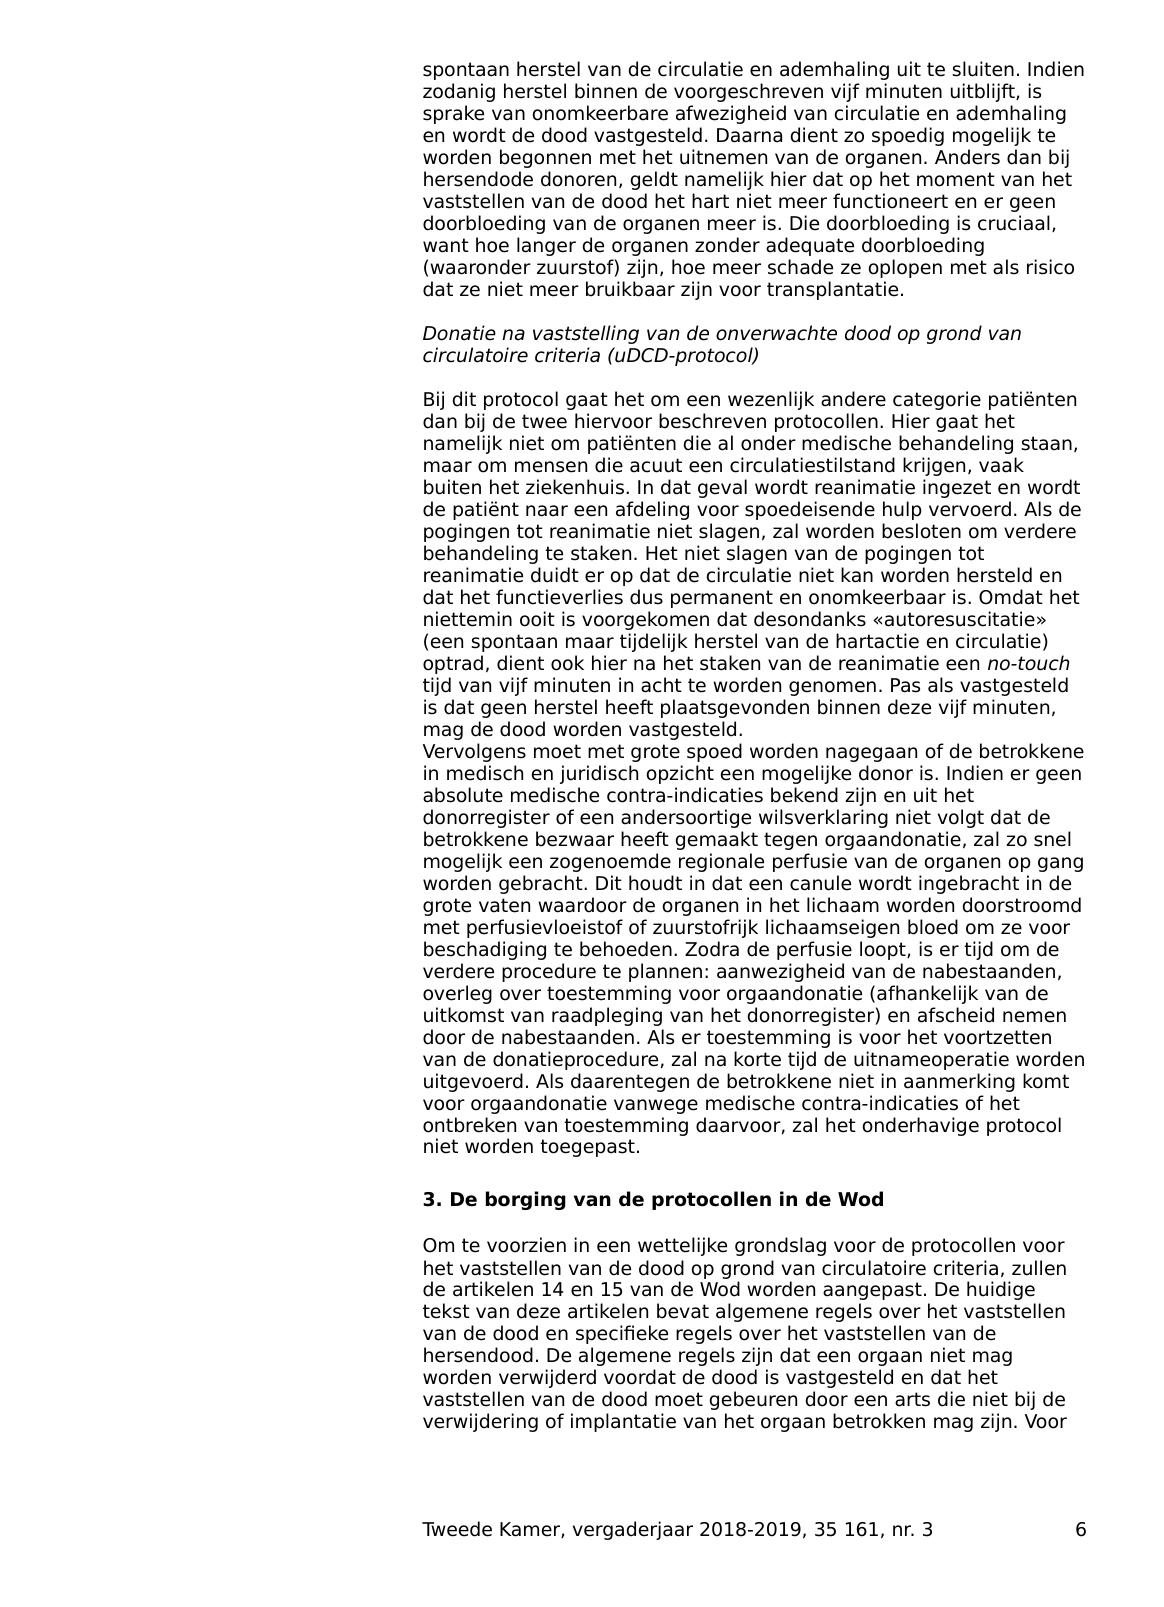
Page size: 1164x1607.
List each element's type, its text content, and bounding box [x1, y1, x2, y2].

text Om te voorzien in een wettelijke grondslag voor de protocollen voor het vaststellen van de dood op grond van circulatoire criteria, zullen de artikelen 14 en 15 van de Wod worden aangepast. De huidige tekst van deze artikelen bevat algemene regels over het vaststellen van de dood en specifieke regels over het vaststellen van de hersendood. De algemene regels zijn dat een orgaan niet mag worden verwijderd voordat de dood is vastgesteld en dat het vaststellen van de dood moet gebeuren door een arts die niet bij de verwijdering of implantatie van het orgaan betrokken mag zijn. Voor [422, 1235, 1087, 1433]
text Bij dit protocol gaat het om een wezenlijk andere categorie patiënten dan bij de twee hiervoor beschreven protocollen. Hier gaat het namelijk niet om patiënten die al onder medische behandeling staan, maar om mensen die acuut een circulatiestilstand krijgen, vaak buiten het ziekenhuis. In dat geval wordt reanimatie ingezet en wordt de patiënt naar een afdeling voor spoedeisende hulp vervoerd. Als de pogingen tot reanimatie niet slagen, zal worden besloten om verdere behandeling te staken. Het niet slagen van de pogingen tot reanimatie duidt er op dat de circulatie niet kan worden hersteld en dat het functieverlies dus permanent en onomkeerbaar is. Omdat het niettemin ooit is voorgekomen dat desondanks «autoresuscitatie» (een spontaan maar tijdelijk herstel van de hartactie en circulatie) optrad, dient ook hier na het staken van de reanimatie een no-touch tijd van vijf minuten in acht te worden genomen. Pas als vastgesteld is dat geen herstel heeft plaatsgevonden binnen deze vijf minuten, mag de dood worden vastgesteld. [422, 389, 1087, 741]
text spontaan herstel van de circulatie en ademhaling uit te sluiten. Indien zodanig herstel binnen de voorgeschreven vijf minuten uitblijft, is sprake van onomkeerbare afwezigheid van circulatie en ademhaling en wordt de dood vastgesteld. Daarna dient zo spoedig mogelijk te worden begonnen met het uitnemen van de organen. Anders dan bij hersendode donoren, geldt namelijk hier dat op het moment van het vaststellen van de dood het hart niet meer functioneert en er geen doorbloeding van de organen meer is. Die doorbloeding is cruciaal, want hoe langer de organen zonder adequate doorbloeding (waaronder zuurstof) zijn, hoe meer schade ze oplopen met als risico dat ze niet meer bruikbaar zijn voor transplantatie. [422, 59, 1087, 301]
text Vervolgens moet met grote spoed worden nagegaan of de betrokkene in medisch en juridisch opzicht een mogelijke donor is. Indien er geen absolute medische contra-indicaties bekend zijn en uit het donorregister of een andersoortige wilsverklaring niet volgt dat de betrokkene bezwaar heeft gemaakt tegen orgaandonatie, zal zo snel mogelijk een zogenoemde regionale perfusie van de organen op gang worden gebracht. Dit houdt in dat een canule wordt ingebracht in de grote vaten waardoor de organen in het lichaam worden doorstroomd met perfusievloeistof of zuurstofrijk lichaamseigen bloed om ze voor beschadiging te behoeden. Zodra de perfusie loopt, is er tijd om de verdere procedure te plannen: aanwezigheid van de nabestaanden, overleg over toestemming voor orgaandonatie (afhankelijk van de uitkomst van raadpleging van het donorregister) en afscheid nemen door de nabestaanden. Als er toestemming is voor het voortzetten van de donatieprocedure, zal na korte tijd de uitnameoperatie worden uitgevoerd. Als daarentegen de betrokkene niet in aanmerking komt voor orgaandonatie vanwege medische contra-indicaties of het ontbreken van toestemming daarvoor, zal het onderhavige protocol niet worden toegepast. [422, 741, 1087, 1158]
subtitle 3. De borging van de protocollen in de Wod [422, 1188, 1087, 1210]
subtitle Donatie na vaststelling van de onverwachte dood op grond van circulatoire criteria (uDCD-protocol) [422, 323, 1087, 367]
